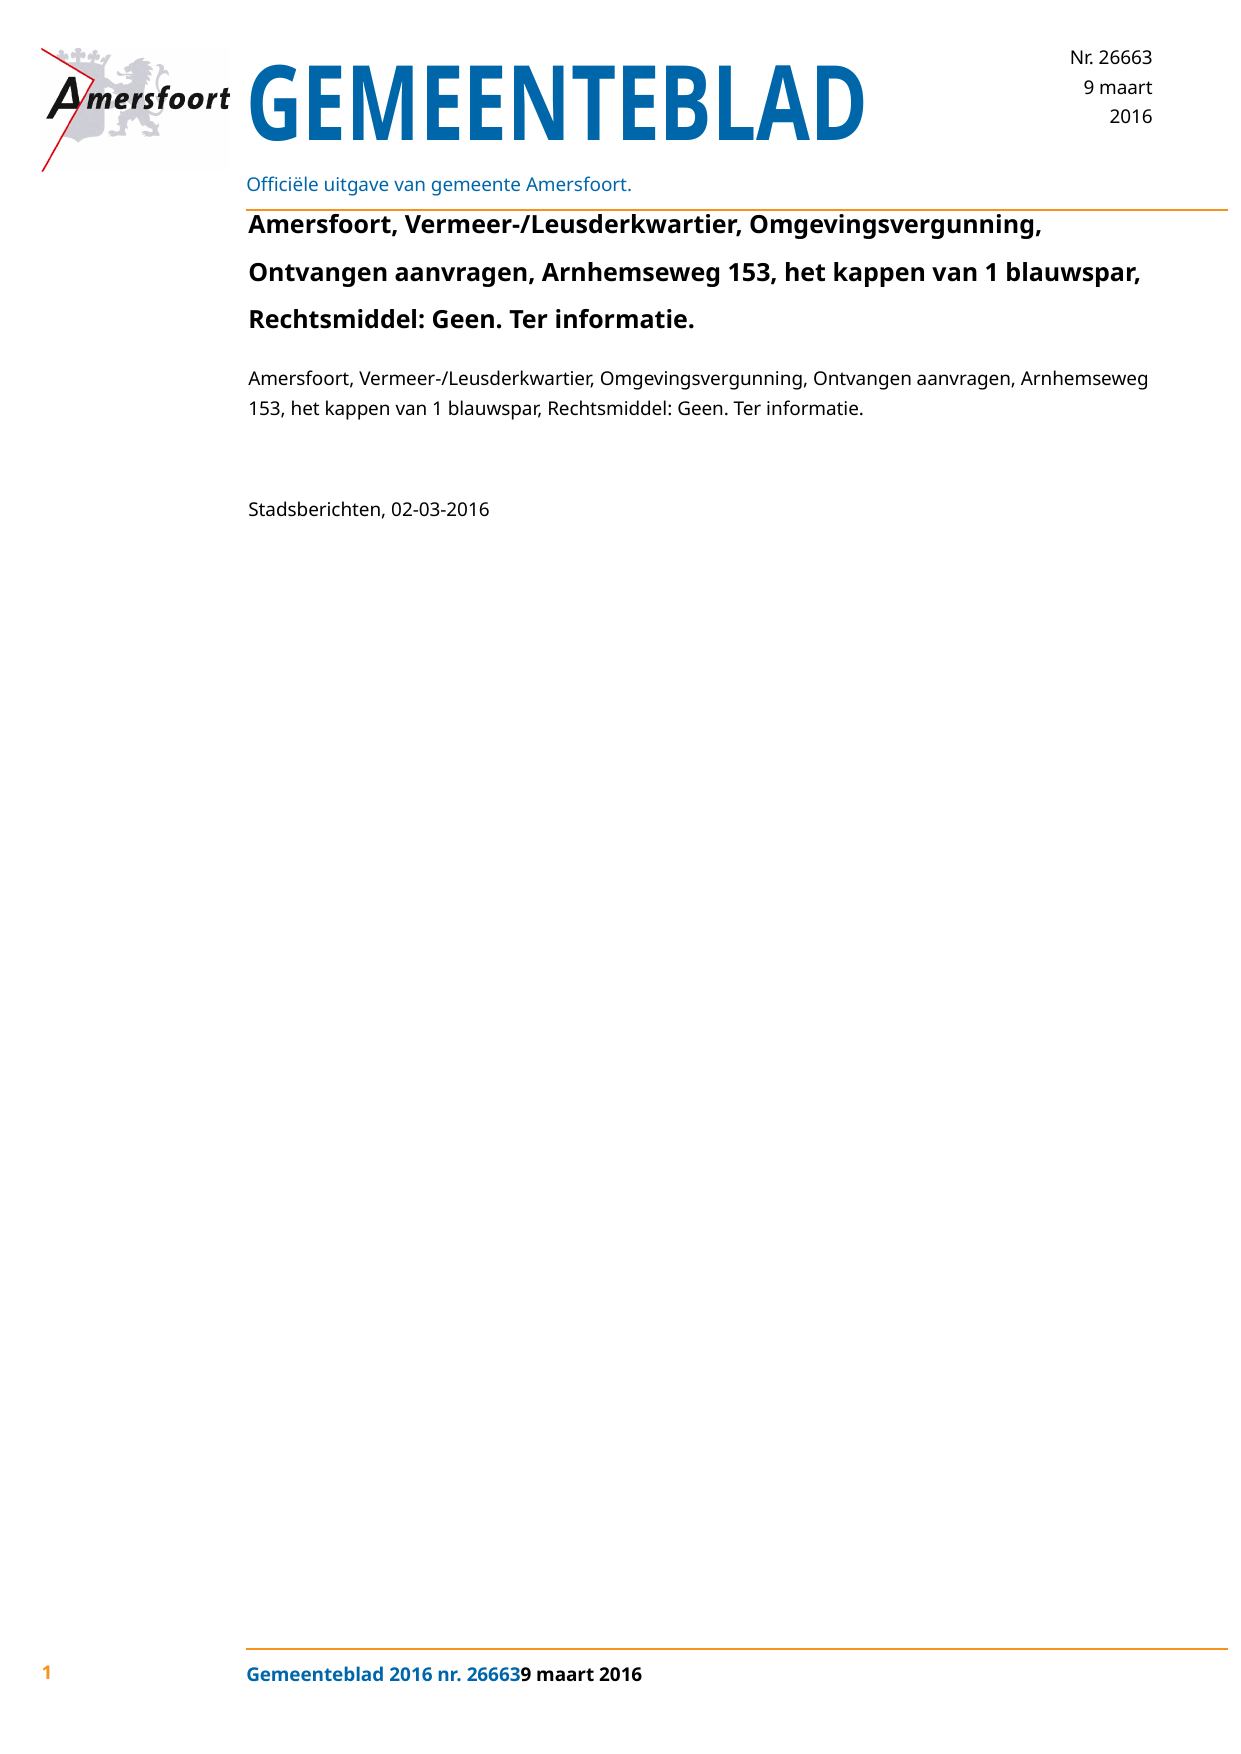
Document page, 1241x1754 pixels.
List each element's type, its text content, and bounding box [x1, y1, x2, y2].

picture [41, 47, 231, 172]
text Stadsberichten, 02-03-2016 [248, 496, 1152, 522]
text Amersfoort, Vermeer-/Leusderkwartier, Omgevingsvergunning, Ontvangen aanvragen, Arnhemseweg 153, het kappen van 1 blauwspar, Rechtsmiddel: Geen. Ter informatie. [248, 366, 1152, 421]
text Amersfoort, Vermeer-/Leusderkwartier, Omgevingsvergunning, Ontvangen aanvragen, Arnhemseweg 153, het kappen van 1 blauwspar, Rechtsmiddel: Geen. Ter informatie. [248, 211, 1152, 336]
